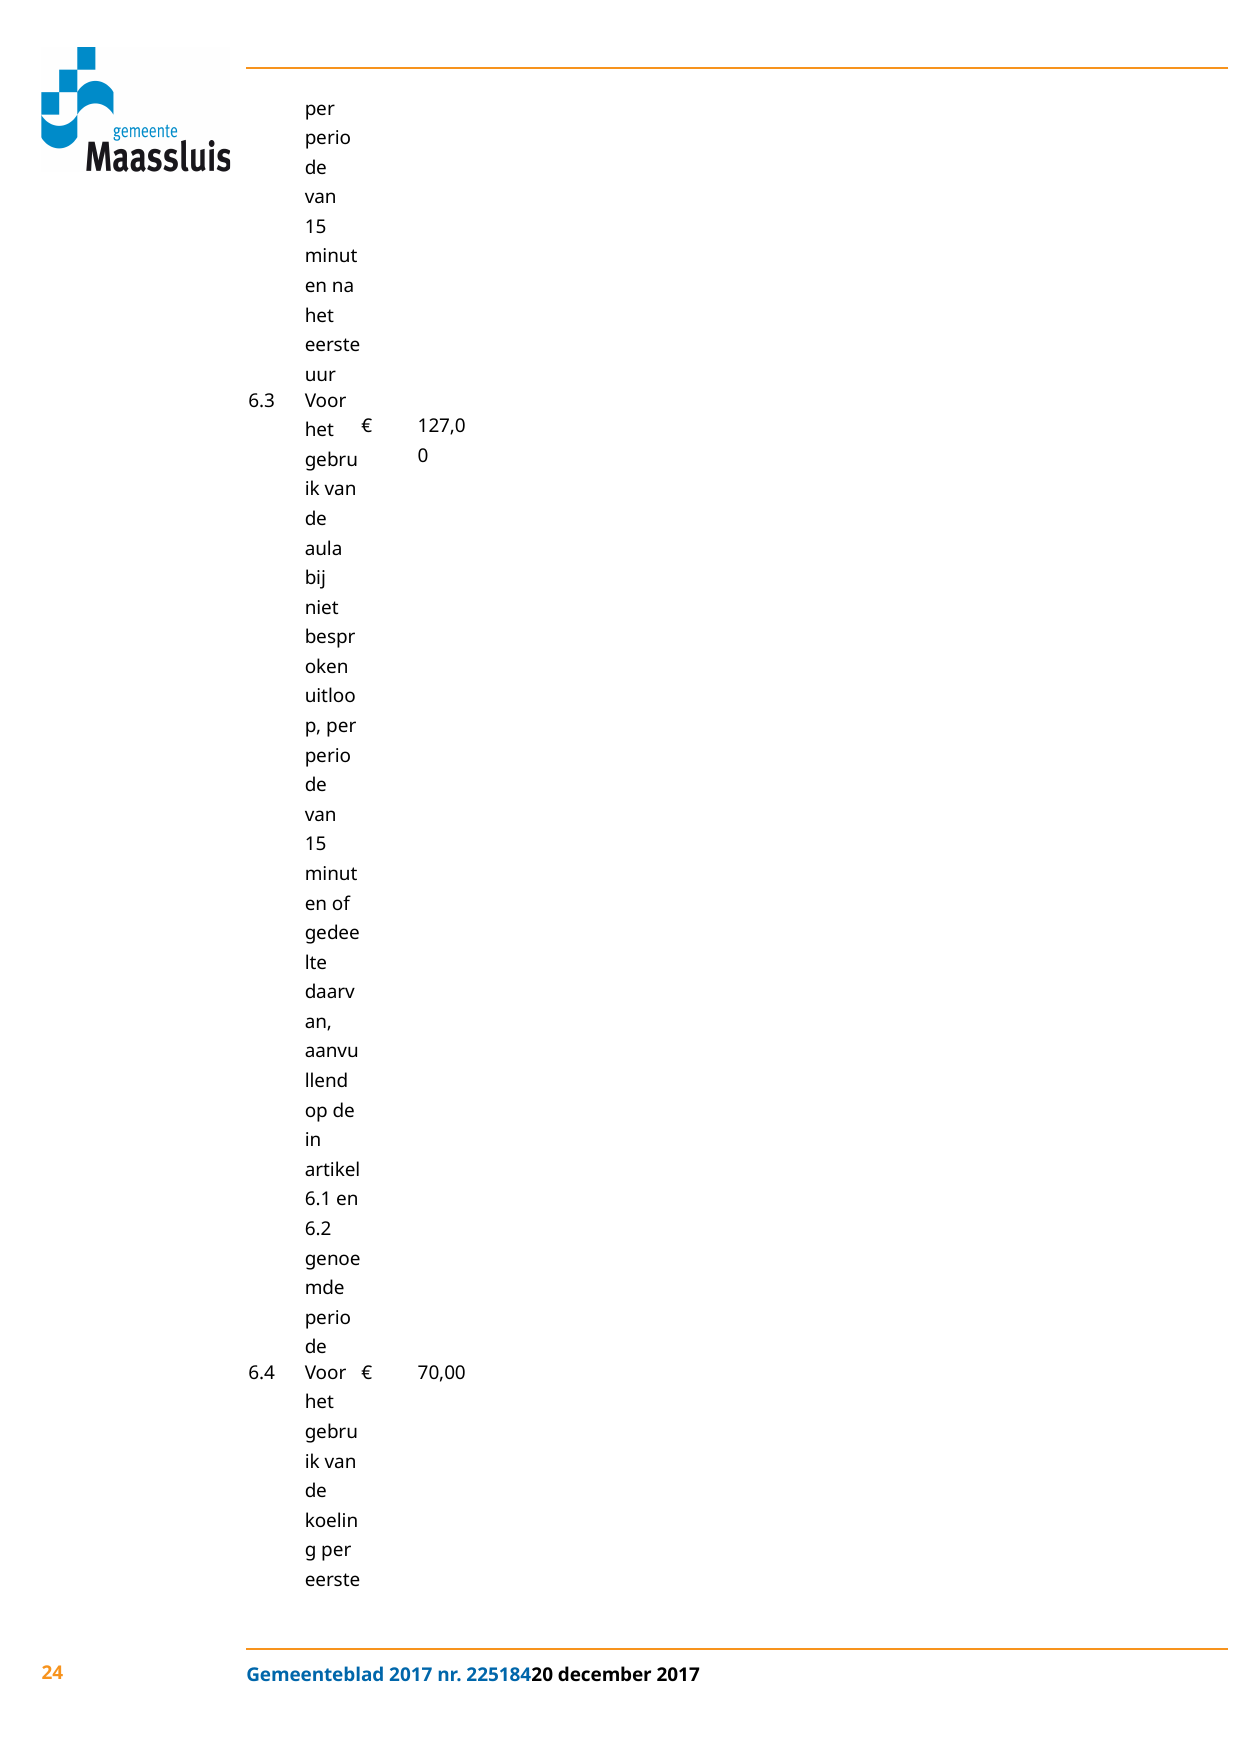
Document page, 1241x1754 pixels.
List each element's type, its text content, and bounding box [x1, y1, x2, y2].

table_cell [418, 95, 474, 387]
table_cell [361, 95, 417, 387]
table_cell € [361, 1359, 417, 1592]
table_cell Voor het gebruik van de koeling per eerste [305, 1359, 361, 1592]
table_cell [248, 95, 304, 387]
table_cell [418, 387, 474, 412]
table_cell € [361, 413, 417, 1359]
picture [41, 47, 77, 92]
table_cell 127,00 [418, 413, 474, 1359]
table_cell 70,00 [418, 1359, 474, 1592]
table_cell Voor het gebruik van de aula bij niet besproken uitloop, per periode van 15 minuten of gedeelte daarvan, aanvullend op de in artikel 6.1 en 6.2 genoemde periode [305, 387, 361, 1359]
picture [41, 47, 231, 172]
table_cell 6.3 [248, 387, 304, 412]
table_cell per periode van 15 minuten na het eerste uur [305, 95, 361, 387]
table_cell [248, 413, 304, 1359]
table_cell [361, 387, 417, 412]
table_cell 6.4 [248, 1359, 304, 1592]
